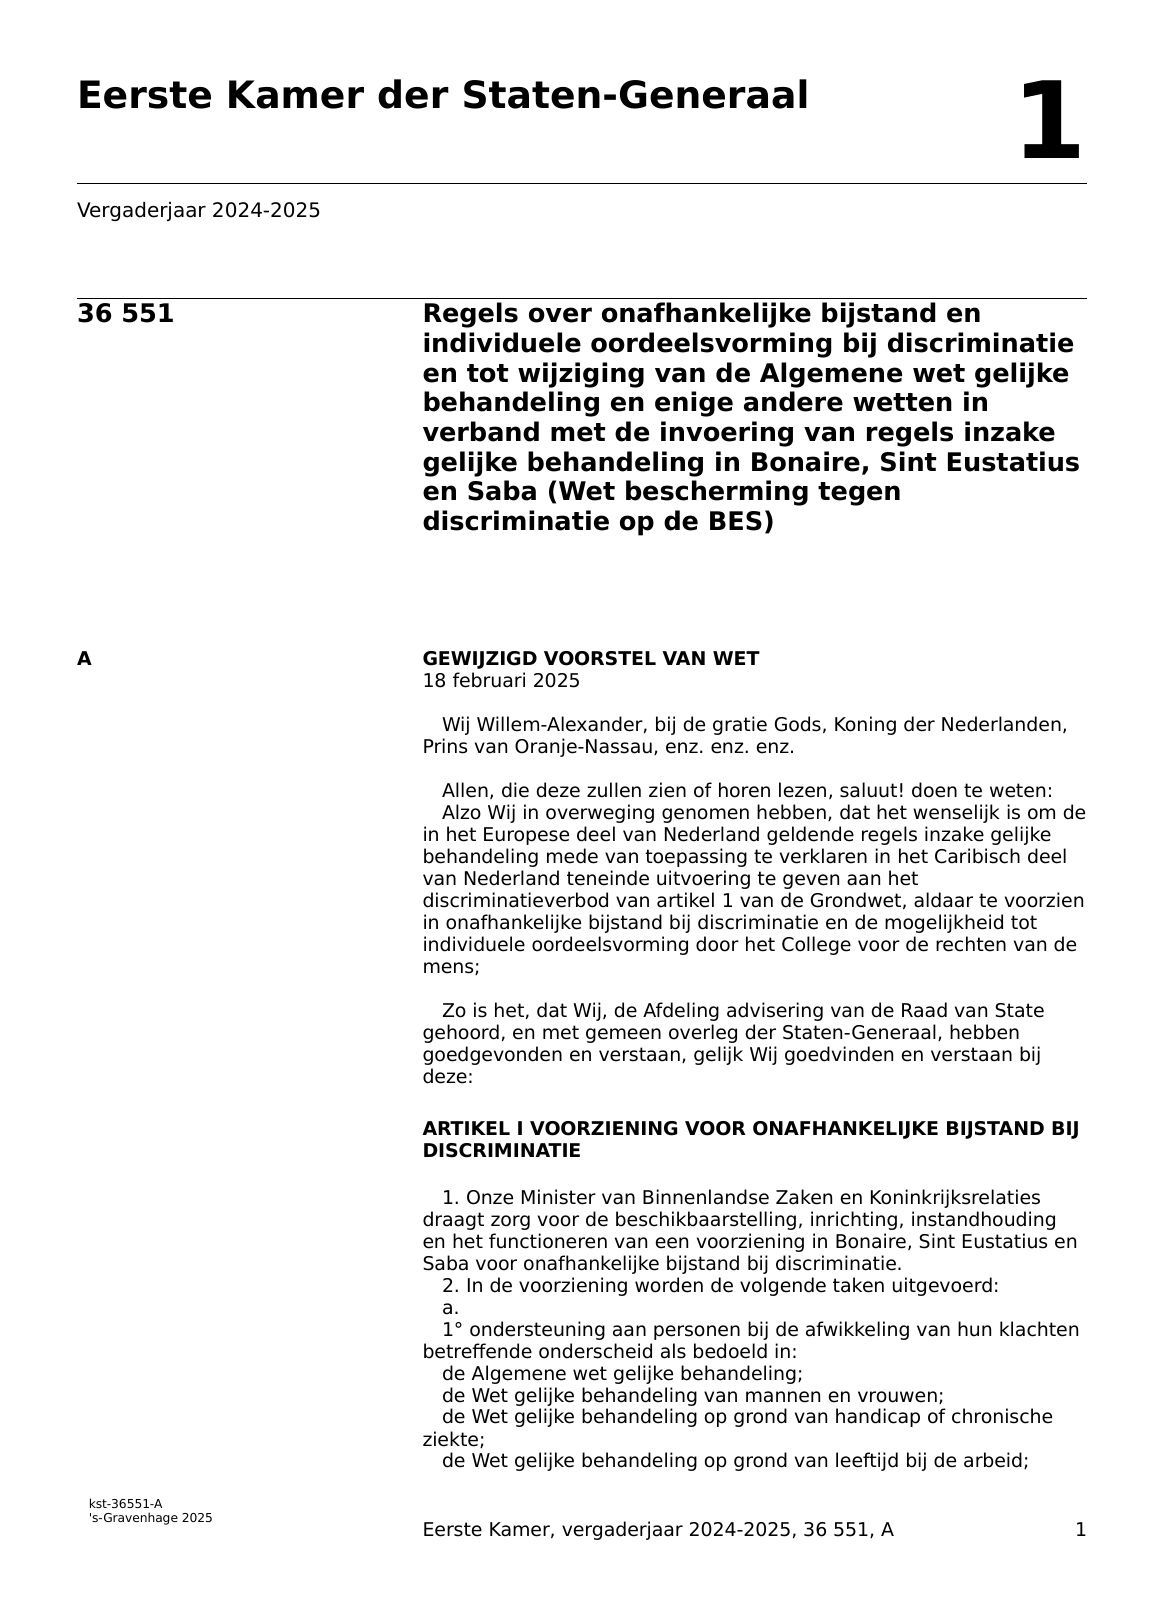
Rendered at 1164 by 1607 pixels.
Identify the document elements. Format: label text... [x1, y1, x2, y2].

text Allen, die deze zullen zien of horen lezen, saluut! doen te weten: [422, 780, 1087, 802]
text de Wet gelijke behandeling op grond van handicap of chronische ziekte; [422, 1406, 1087, 1450]
text Zo is het, dat Wij, de Afdeling advisering van de Raad van State gehoord, en met gemeen overleg der Staten-Generaal, hebben goedgevonden en verstaan, gelijk Wij goedvinden en verstaan bij deze: [422, 1000, 1087, 1088]
text de Wet gelijke behandeling van mannen en vrouwen; [422, 1384, 1087, 1406]
subtitle ARTIKEL I VOORZIENING VOOR ONAFHANKELIJKE BIJSTAND BIJ DISCRIMINATIE [422, 1118, 1087, 1162]
text kst-36551-A [88, 1497, 323, 1511]
table_cell Vergaderjaar 2024-2025 [77, 184, 1087, 298]
text 18 februari 2025 [422, 669, 1087, 691]
text Wij Willem-Alexander, bij de gratie Gods, Koning der Nederlanden, Prins van Oranje-Nassau, enz. enz. enz. [422, 714, 1087, 758]
text 1° ondersteuning aan personen bij de afwikkeling van hun klachten betreffende onderscheid als bedoeld in: [422, 1318, 1087, 1362]
subtitle 36 551 Regels over onafhankelijke bijstand en individuele oordeelsvorming bij discriminatie en tot wijziging van de Algemene wet gelijke behandeling en enige andere wetten in verband met de invoering van regels inzake gelijke behandeling in Bonaire, Sint Eustatius en Saba (Wet bescherming tegen discriminatie op de BES) [77, 299, 1087, 536]
text 's-Gravenhage 2025 [88, 1511, 323, 1525]
text 2. In de voorziening worden de volgende taken uitgevoerd: [422, 1274, 1087, 1297]
table_header 1 [886, 59, 1087, 183]
text de Wet gelijke behandeling op grond van leeftijd bij de arbeid; [422, 1450, 1087, 1472]
table_header Eerste Kamer der Staten-Generaal [77, 59, 886, 183]
text 1. Onze Minister van Binnenlandse Zaken en Koninkrijksrelaties draagt zorg voor de beschikbaarstelling, inrichting, instandhouding en het functioneren van een voorziening in Bonaire, Sint Eustatius en Saba voor onafhankelijke bijstand bij discriminatie. [422, 1187, 1087, 1274]
subtitle A GEWIJZIGD VOORSTEL VAN WET [77, 647, 1087, 669]
text Alzo Wij in overweging genomen hebben, dat het wenselijk is om de in het Europese deel van Nederland geldende regels inzake gelijke behandeling mede van toepassing te verklaren in het Caribisch deel van Nederland teneinde uitvoering te geven aan het discriminatieverbod van artikel 1 van de Grondwet, aldaar te voorzien in onafhankelijke bijstand bij discriminatie en de mogelijkheid tot individuele oordeelsvorming door het College voor de rechten van de mens; [422, 802, 1087, 978]
text a. [422, 1297, 1087, 1318]
text de Algemene wet gelijke behandeling; [422, 1362, 1087, 1384]
